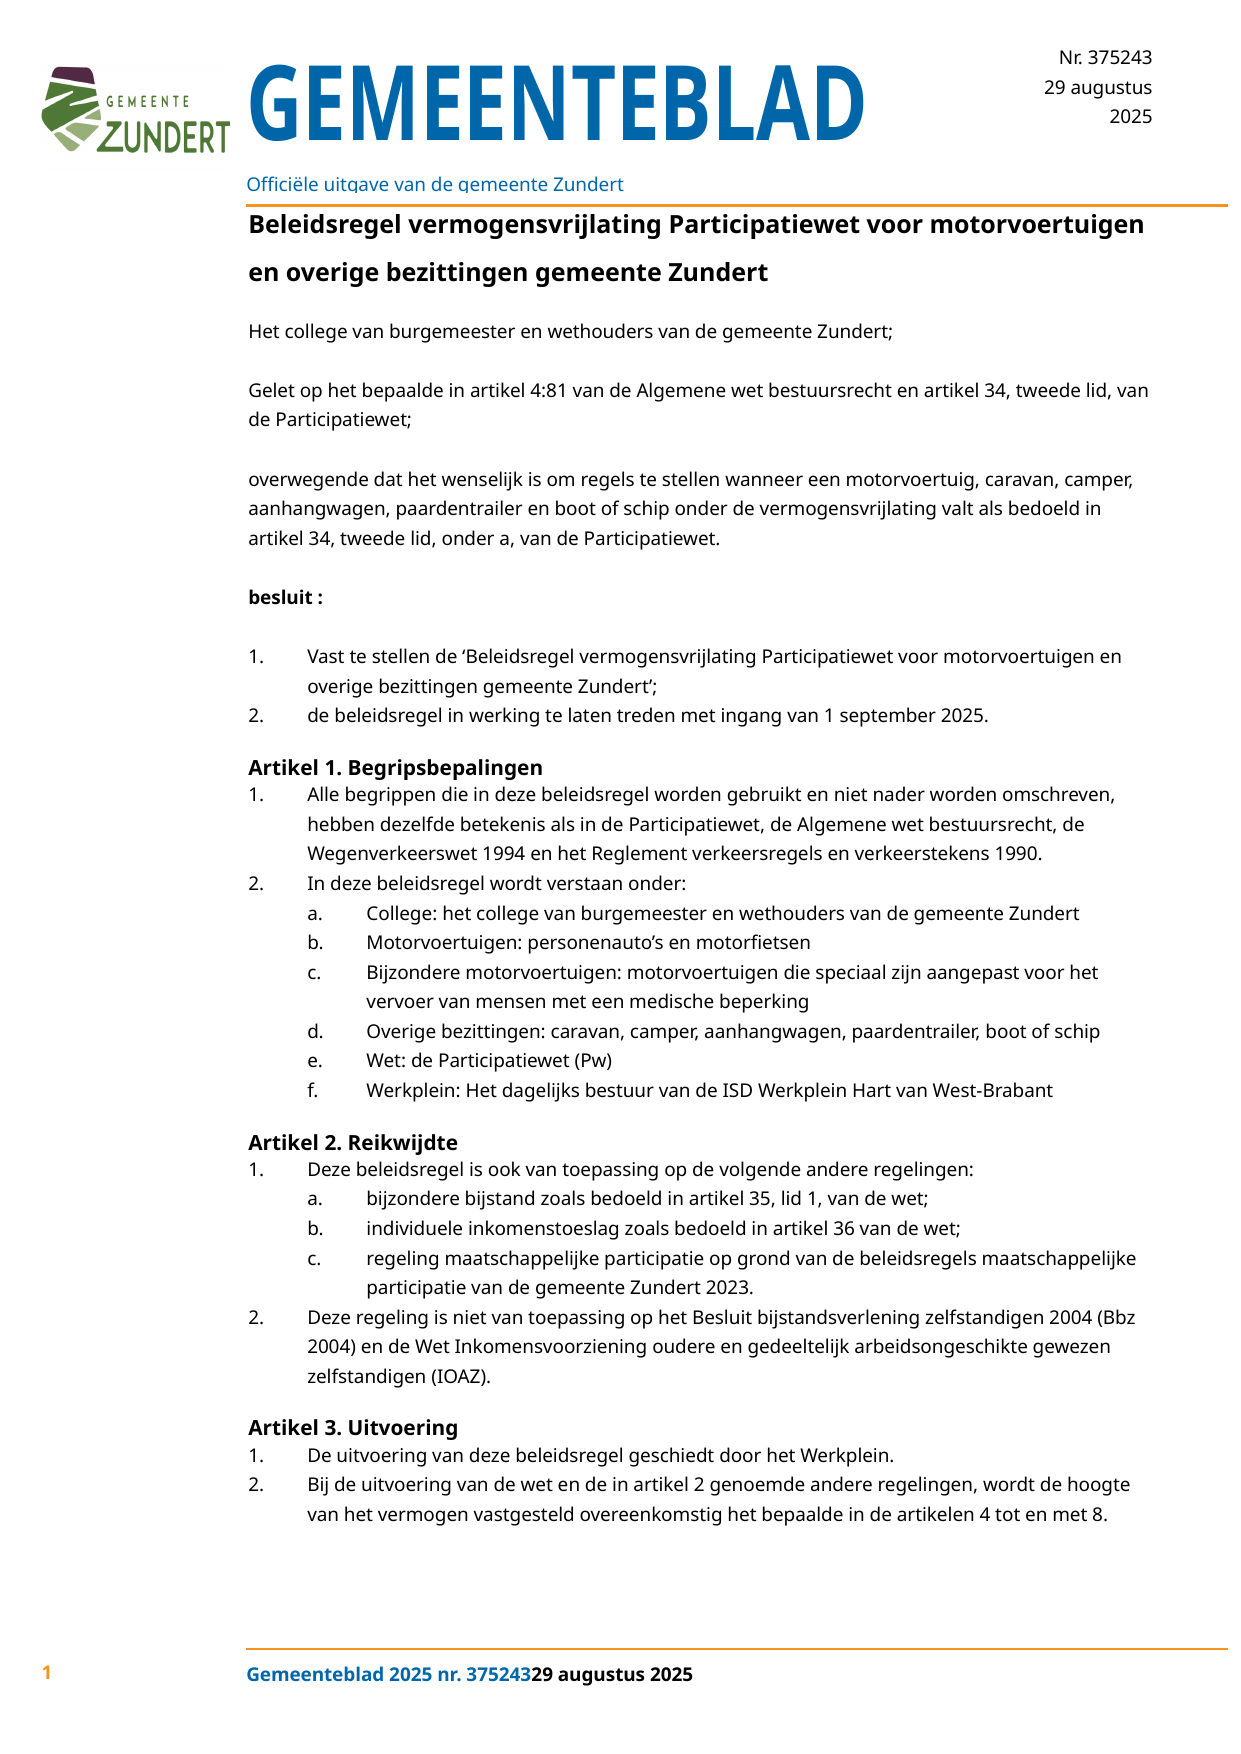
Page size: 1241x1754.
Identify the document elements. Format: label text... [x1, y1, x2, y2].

list Deze regeling is niet van toepassing op het Besluit bijstandsverlening zelfstandigen 2004 (Bbz 2004) en de Wet Inkomensvoorziening oudere en gedeeltelijk arbeidsongeschikte gewezen zelfstandigen (IOAZ). [248, 1304, 1152, 1389]
list Vast te stellen de ‘Beleidsregel vermogensvrijlating Participatiewet voor motorvoertuigen en overige bezittingen gemeente Zundert’; [248, 643, 1152, 699]
list Overige bezittingen: caravan, camper, aanhangwagen, paardentrailer, boot of schip [307, 1018, 1152, 1044]
text besluit : [248, 584, 1152, 610]
text Het college van burgemeester en wethouders van de gemeente Zundert; [248, 318, 1152, 344]
list Alle begrippen die in deze beleidsregel worden gebruikt en niet nader worden omschreven, hebben dezelfde betekenis als in de Participatiewet, de Algemene wet bestuursrecht, de Wegenverkeerswet 1994 en het Reglement verkeersregels en verkeerstekens 1990. [248, 781, 1152, 866]
text Beleidsregel vermogensvrijlating Participatiewet voor motorvoertuigen en overige bezittingen gemeente Zundert [248, 207, 1152, 288]
list De uitvoering van deze beleidsregel geschiedt door het Werkplein. [248, 1442, 1152, 1468]
list bijzondere bijstand zoals bedoeld in artikel 35, lid 1, van de wet; [307, 1186, 1152, 1211]
list Bijzondere motorvoertuigen: motorvoertuigen die speciaal zijn aangepast voor het vervoer van mensen met een medische beperking [307, 959, 1152, 1014]
list Bij de uitvoering van de wet en de in artikel 2 genoemde andere regelingen, wordt de hoogte van het vermogen vastgesteld overeenkomstig het bepaalde in de artikelen 4 tot en met 8. [248, 1472, 1152, 1527]
text Artikel 2. Reikwijdte [248, 1128, 1152, 1156]
list Werkplein: Het dagelijks bestuur van de ISD Werkplein Hart van West-Brabant [307, 1077, 1152, 1103]
list individuele inkomenstoeslag zoals bedoeld in artikel 36 van de wet; [307, 1215, 1152, 1241]
text Artikel 1. Begripsbepalingen [248, 753, 1152, 781]
text overwegende dat het wenselijk is om regels te stellen wanneer een motorvoertuig, caravan, camper, aanhangwagen, paardentrailer en boot of schip onder de vermogensvrijlating valt als bedoeld in artikel 34, tweede lid, onder a, van de Participatiewet. [248, 466, 1152, 551]
text Artikel 3. Uitvoering [248, 1413, 1152, 1442]
list Wet: de Participatiewet (Pw) [307, 1048, 1152, 1073]
list Motorvoertuigen: personenauto’s en motorfietsen [307, 929, 1152, 955]
text Gelet op het bepaalde in artikel 4:81 van de Algemene wet bestuursrecht en artikel 34, tweede lid, van de Participatiewet; [248, 377, 1152, 432]
picture [41, 47, 231, 172]
list College: het college van burgemeester en wethouders van de gemeente Zundert [307, 900, 1152, 925]
list de beleidsregel in werking te laten treden met ingang van 1 september 2025. [248, 702, 1152, 728]
list regeling maatschappelijke participatie op grond van de beleidsregels maatschappelijke participatie van de gemeente Zundert 2023. [307, 1245, 1152, 1300]
list Deze beleidsregel is ook van toepassing op de volgende andere regelingen: [248, 1156, 1152, 1182]
list In deze beleidsregel wordt verstaan onder: [248, 870, 1152, 896]
